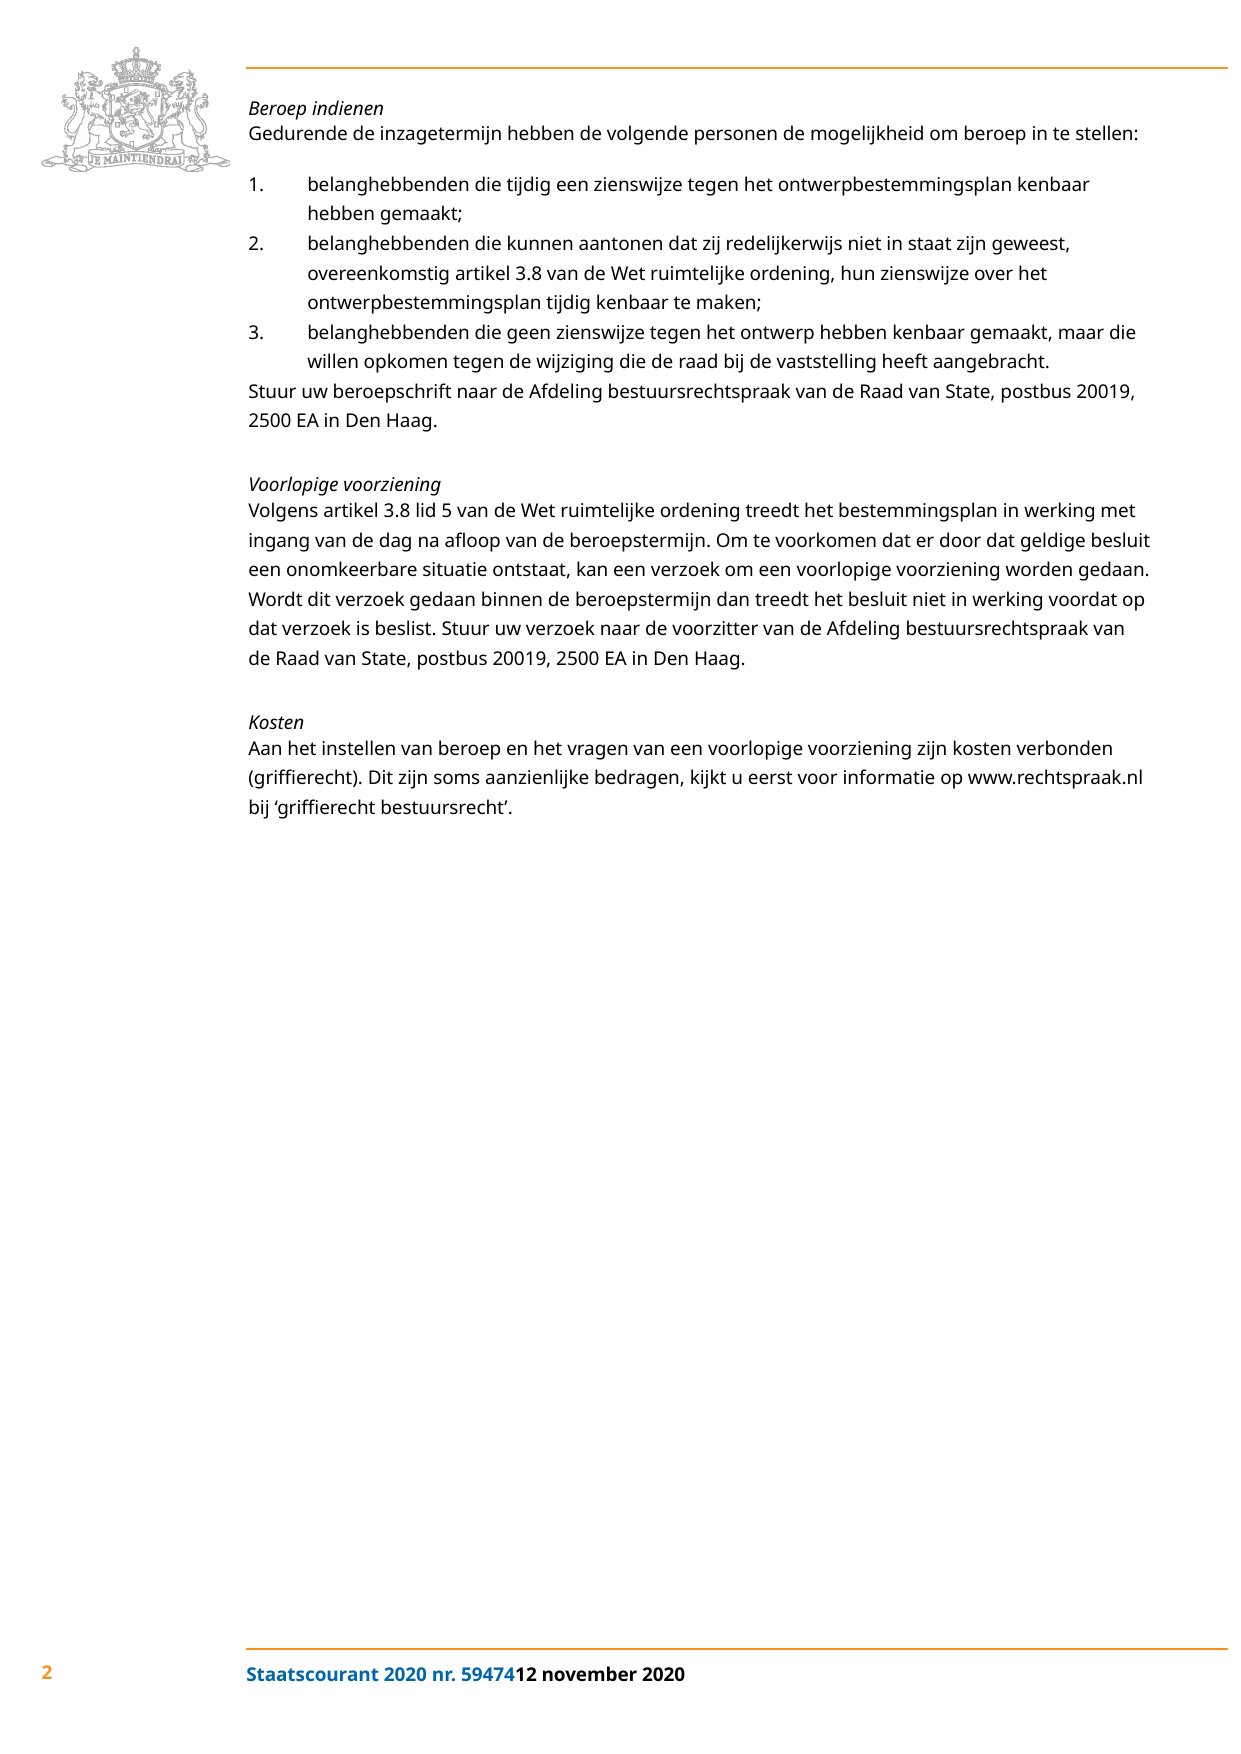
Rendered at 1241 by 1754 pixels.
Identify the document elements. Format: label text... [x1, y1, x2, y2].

list belanghebbenden die tijdig een zienswijze tegen het ontwerpbestemmingsplan kenbaar hebben gemaakt; [248, 171, 1152, 226]
text Stuur uw beroepschrift naar de Afdeling bestuursrechtspraak van de Raad van State, postbus 20019, 2500 EA in Den Haag. [248, 378, 1152, 433]
list belanghebbenden die geen zienswijze tegen het ontwerp hebben kenbaar gemaakt, maar die willen opkomen tegen de wijziging die de raad bij de vaststelling heeft aangebracht. [248, 319, 1152, 374]
text Volgens artikel 3.8 lid 5 van de Wet ruimtelijke ordening treedt het bestemmingsplan in werking met ingang van de dag na afloop van de beroepstermijn. Om te voorkomen dat er door dat geldige besluit een onomkeerbare situatie ontstaat, kan een verzoek om een voorlopige voorziening worden gedaan. Wordt dit verzoek gedaan binnen de beroepstermijn dan treedt het besluit niet in werking voordat op dat verzoek is beslist. Stuur uw verzoek naar de voorzitter van de Afdeling bestuursrechtspraak van de Raad van State, postbus 20019, 2500 EA in Den Haag. [248, 497, 1152, 671]
text Gedurende de inzagetermijn hebben de volgende personen de mogelijkheid om beroep in te stellen: [248, 121, 1152, 146]
text Kosten [248, 709, 1152, 735]
picture [41, 47, 231, 172]
text Aan het instellen van beroep en het vragen van een voorlopige voorziening zijn kosten verbonden (griffierecht). Dit zijn soms aanzienlijke bedragen, kijkt u eerst voor informatie op www.rechtspraak.nl bij ‘griffierecht bestuursrecht’. [248, 735, 1152, 820]
list belanghebbenden die kunnen aantonen dat zij redelijkerwijs niet in staat zijn geweest, overeenkomstig artikel 3.8 van de Wet ruimtelijke ordening, hun zienswijze over het ontwerpbestemmingsplan tijdig kenbaar te maken; [248, 230, 1152, 315]
text Voorlopige voorziening [248, 472, 1152, 497]
text Beroep indienen [248, 95, 1152, 121]
